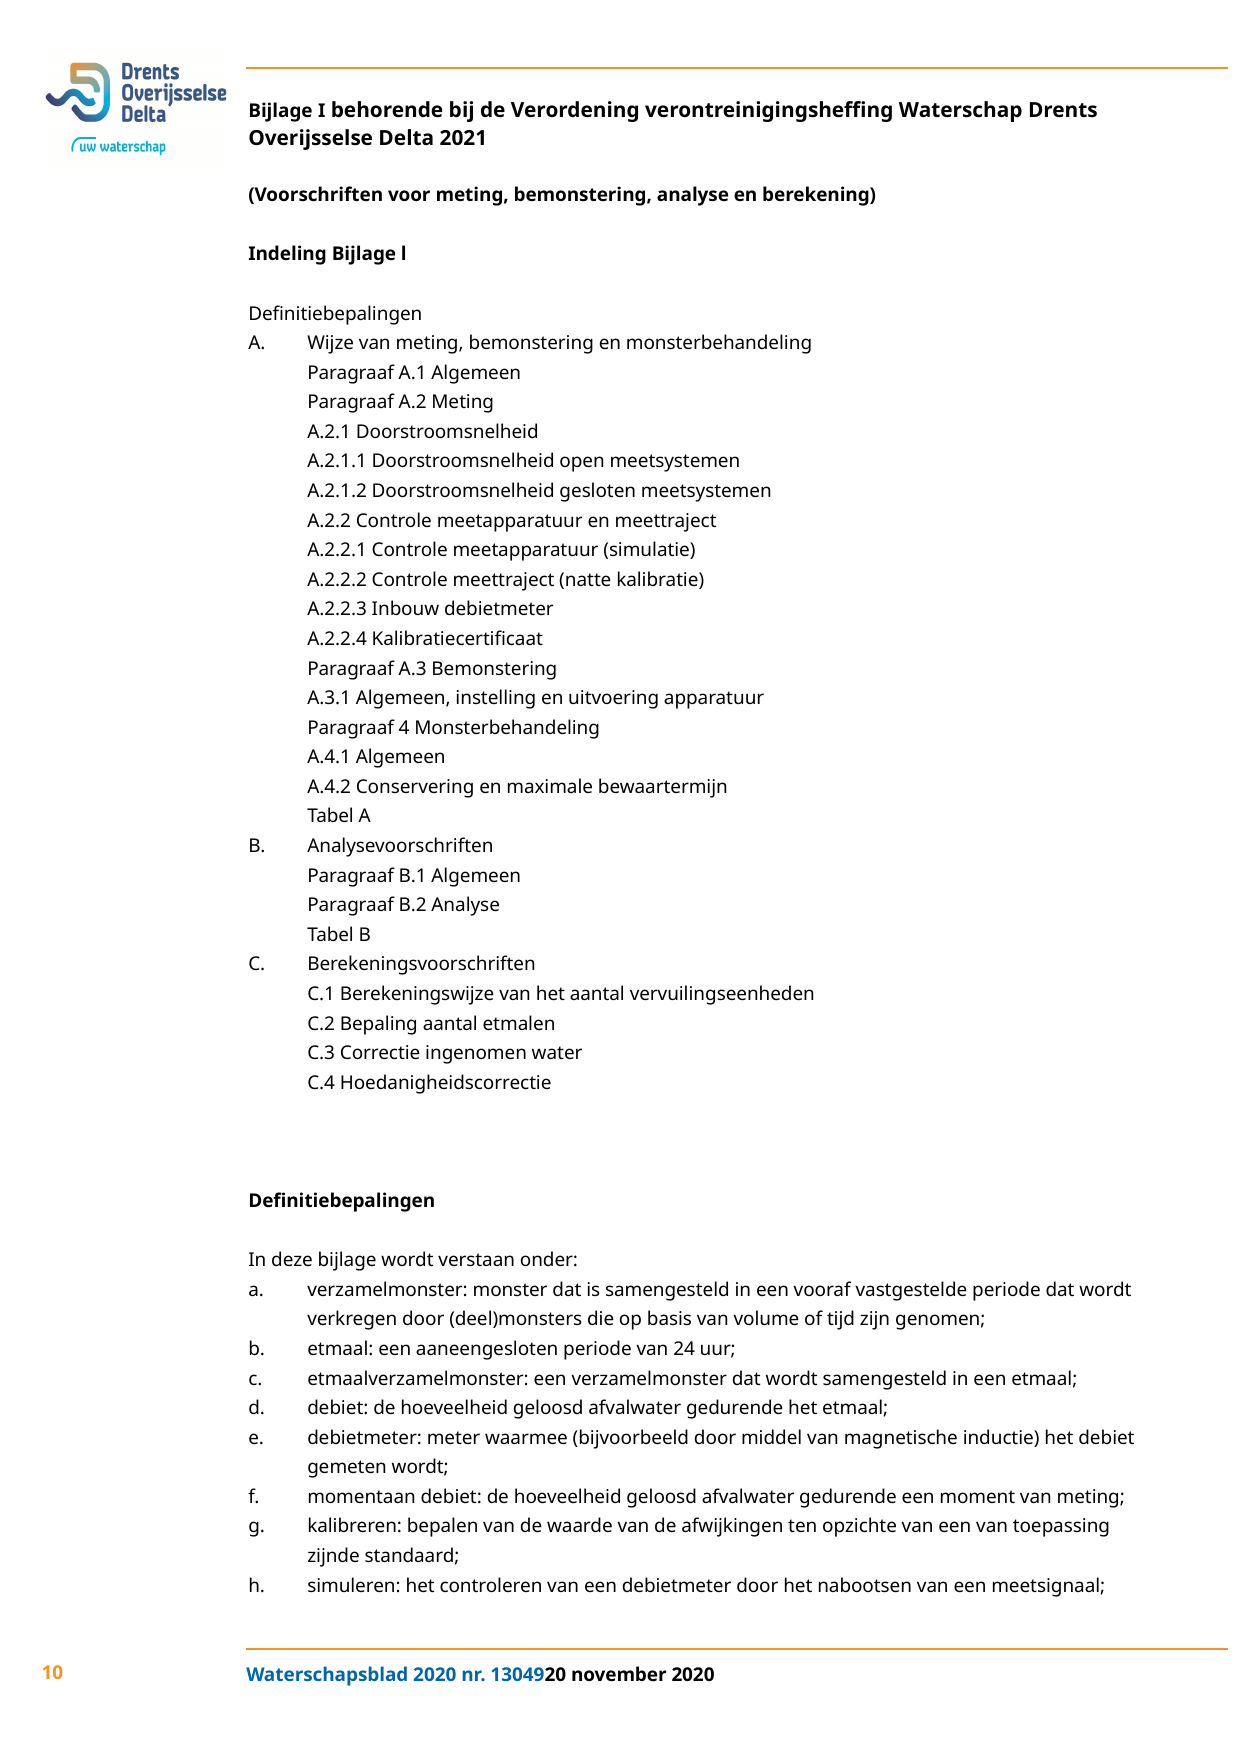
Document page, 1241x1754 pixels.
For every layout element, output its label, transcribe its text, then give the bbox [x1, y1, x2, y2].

list Tabel B [248, 921, 1152, 947]
list Paragraaf 4 Monsterbehandeling [248, 714, 1152, 739]
text Bijlage I behorende bij de Verordening verontreinigingsheffing Waterschap Drents Overijsselse Delta 2021 [248, 95, 1152, 152]
list A.2.2.1 Controle meetapparatuur (simulatie) [248, 536, 1152, 562]
list A.2.2.2 Controle meettraject (natte kalibratie) [248, 566, 1152, 592]
list simuleren: het controleren van een debietmeter door het nabootsen van een meetsignaal; [248, 1572, 1152, 1597]
list momentaan debiet: de hoeveelheid geloosd afvalwater gedurende een moment van meting; [248, 1483, 1152, 1509]
list Paragraaf B.2 Analyse [248, 891, 1152, 917]
text Indeling Bijlage l [248, 241, 1152, 266]
list A.2.1 Doorstroomsnelheid [248, 418, 1152, 444]
list debiet: de hoeveelheid geloosd afvalwater gedurende het etmaal; [248, 1394, 1152, 1420]
list A.2.1.1 Doorstroomsnelheid open meetsystemen [248, 448, 1152, 473]
list debietmeter: meter waarmee (bijvoorbeeld door middel van magnetische inductie) het debiet gemeten wordt; [248, 1424, 1152, 1479]
text Definitiebepalingen [248, 300, 1152, 325]
list kalibreren: bepalen van de waarde van de afwijkingen ten opzichte van een van toepassing zijnde standaard; [248, 1513, 1152, 1568]
text (Voorschriften voor meting, bemonstering, analyse en berekening) [248, 181, 1152, 207]
list A.3.1 Algemeen, instelling en uitvoering apparatuur [248, 684, 1152, 710]
list etmaalverzamelmonster: een verzamelmonster dat wordt samengesteld in een etmaal; [248, 1365, 1152, 1390]
list Paragraaf A.3 Bemonstering [248, 655, 1152, 680]
text In deze bijlage wordt verstaan onder: [248, 1246, 1152, 1272]
list A.2.2 Controle meetapparatuur en meettraject [248, 507, 1152, 532]
list A.2.1.2 Doorstroomsnelheid gesloten meetsystemen [248, 477, 1152, 503]
list Paragraaf A.1 Algemeen [248, 359, 1152, 384]
list Paragraaf B.1 Algemeen [248, 862, 1152, 887]
list verzamelmonster: monster dat is samengesteld in een vooraf vastgestelde periode dat wordt verkregen door (deel)monsters die op basis van volume of tijd zijn genomen; [248, 1276, 1152, 1331]
list C.4 Hoedanigheidscorrectie [248, 1069, 1152, 1094]
list A.4.2 Conservering en maximale bewaartermijn [248, 773, 1152, 799]
list Analysevoorschriften [248, 832, 1152, 858]
list Tabel A [248, 803, 1152, 828]
list Berekeningsvoorschriften [248, 951, 1152, 976]
list A.2.2.3 Inbouw debietmeter [248, 596, 1152, 621]
list C.3 Correctie ingenomen water [248, 1039, 1152, 1065]
list Paragraaf A.2 Meting [248, 388, 1152, 414]
list etmaal: een aaneengesloten periode van 24 uur; [248, 1335, 1152, 1361]
list A.4.1 Algemeen [248, 743, 1152, 769]
picture [41, 47, 231, 172]
list C.1 Berekeningswijze van het aantal vervuilingseenheden [248, 980, 1152, 1006]
list A.2.2.4 Kalibratiecertificaat [248, 625, 1152, 651]
list C.2 Bepaling aantal etmalen [248, 1010, 1152, 1035]
list Wijze van meting, bemonstering en monsterbehandeling [248, 329, 1152, 355]
text Definitiebepalingen [248, 1187, 1152, 1213]
